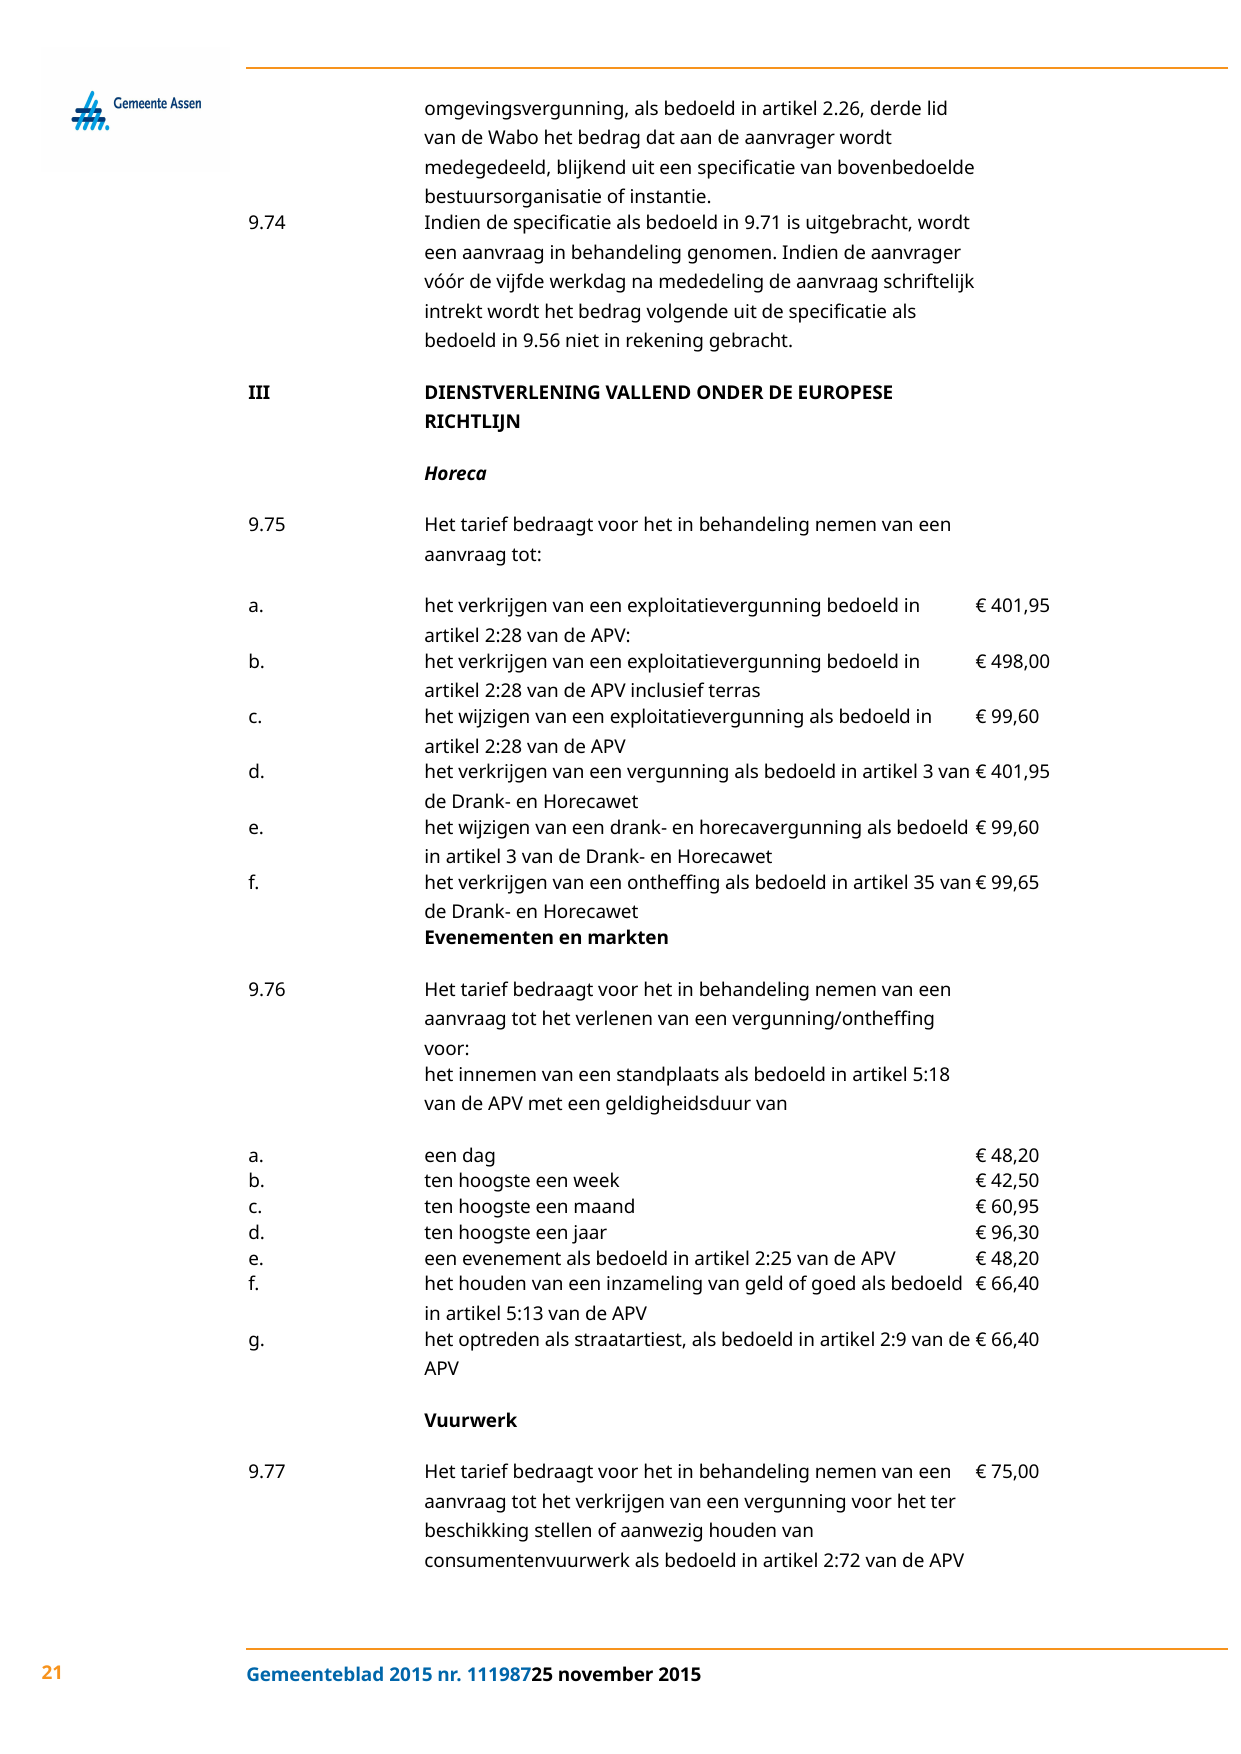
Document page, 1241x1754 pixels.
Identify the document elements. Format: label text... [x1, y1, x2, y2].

table_cell [975, 925, 1152, 950]
table_cell [975, 976, 1152, 1061]
table_cell het innemen van een standplaats als bedoeld in artikel 5:18 van de APV met een geldigheidsduur van [424, 1061, 975, 1116]
table_cell [248, 950, 424, 976]
table_cell € 96,30 [975, 1219, 1152, 1245]
table_cell [975, 1381, 1152, 1407]
table_cell [975, 434, 1152, 460]
table_cell [975, 486, 1152, 512]
table_cell DIENSTVERLENING VALLEND ONDER DE EUROPESE RICHTLIJN [424, 379, 975, 434]
table_cell f. [248, 869, 424, 924]
table_cell € 66,40 [975, 1271, 1152, 1326]
table_cell € 99,60 [975, 703, 1152, 758]
table_cell [424, 434, 975, 460]
table_cell [424, 1573, 975, 1598]
table_cell het houden van een inzameling van geld of goed als bedoeld in artikel 5:13 van de APV [424, 1271, 975, 1326]
table_cell c. [248, 703, 424, 758]
table_cell ten hoogste een jaar [424, 1219, 975, 1245]
table_cell een dag [424, 1142, 975, 1168]
table_cell e. [248, 1245, 424, 1271]
table_cell een evenement als bedoeld in artikel 2:25 van de APV [424, 1245, 975, 1271]
table_cell a. [248, 1142, 424, 1168]
table_cell 9.75 [248, 512, 424, 567]
table_cell ten hoogste een week [424, 1168, 975, 1193]
table_cell € 401,95 [975, 759, 1152, 814]
table_cell [975, 1573, 1152, 1598]
table_cell € 48,20 [975, 1142, 1152, 1168]
table_cell [248, 1573, 424, 1598]
table_cell [424, 486, 975, 512]
table_cell [975, 950, 1152, 976]
table_cell e. [248, 814, 424, 869]
table_cell [975, 1061, 1152, 1116]
table_cell € 99,60 [975, 814, 1152, 869]
table_cell het wijzigen van een drank- en horecavergunning als bedoeld in artikel 3 van de Drank- en Horecawet [424, 814, 975, 869]
table_cell d. [248, 759, 424, 814]
table_cell € 66,40 [975, 1326, 1152, 1381]
table_cell [248, 567, 424, 593]
table_cell € 42,50 [975, 1168, 1152, 1193]
table_cell [975, 512, 1152, 567]
table_cell [248, 95, 424, 209]
table_cell [248, 1116, 424, 1142]
table_cell a. [248, 593, 424, 648]
table_cell [248, 353, 424, 379]
table_cell [248, 1381, 424, 1407]
table_cell [975, 379, 1152, 434]
table_cell Indien de specificatie als bedoeld in 9.71 is uitgebracht, wordt een aanvraag in behandeling genomen. Indien de aanvrager vóór de vijfde werkdag na mededeling de aanvraag schriftelijk intrekt wordt het bedrag volgende uit de specificatie als bedoeld in 9.56 niet in rekening gebracht. [424, 209, 975, 353]
table_cell [424, 567, 975, 593]
table_cell [975, 209, 1152, 353]
table_cell [248, 1407, 424, 1433]
table_cell b. [248, 1168, 424, 1193]
table_cell [424, 950, 975, 976]
table_cell c. [248, 1193, 424, 1219]
table_cell 9.77 [248, 1458, 424, 1573]
table_cell d. [248, 1219, 424, 1245]
table_cell [975, 567, 1152, 593]
table_cell € 401,95 [975, 593, 1152, 648]
table_cell € 75,00 [975, 1458, 1152, 1573]
table_cell Het tarief bedraagt voor het in behandeling nemen van een aanvraag tot het verkrijgen van een vergunning voor het ter beschikking stellen of aanwezig houden van consumentenvuurwerk als bedoeld in artikel 2:72 van de APV [424, 1458, 975, 1573]
table_cell [248, 925, 424, 950]
table_cell [248, 460, 424, 486]
table_cell III [248, 379, 424, 434]
table_cell g. [248, 1326, 424, 1381]
table_cell € 60,95 [975, 1193, 1152, 1219]
table_cell het wijzigen van een exploitatievergunning als bedoeld in artikel 2:28 van de APV [424, 703, 975, 758]
table_cell f. [248, 1271, 424, 1326]
table_cell [975, 1116, 1152, 1142]
table_cell [975, 1433, 1152, 1458]
table_cell het verkrijgen van een vergunning als bedoeld in artikel 3 van de Drank- en Horecawet [424, 759, 975, 814]
picture [41, 47, 231, 172]
table_cell Het tarief bedraagt voor het in behandeling nemen van een aanvraag tot het verlenen van een vergunning/ontheffing voor: [424, 976, 975, 1061]
table_cell omgevingsvergunning, als bedoeld in artikel 2.26, derde lid van de Wabo het bedrag dat aan de aanvrager wordt medegedeeld, blijkend uit een specificatie van bovenbedoelde bestuursorganisatie of instantie. [424, 95, 975, 209]
table_cell het verkrijgen van een ontheffing als bedoeld in artikel 35 van de Drank- en Horecawet [424, 869, 975, 924]
table_cell 9.74 [248, 209, 424, 353]
table_cell € 99,65 [975, 869, 1152, 924]
table_cell [248, 486, 424, 512]
table_cell [424, 1116, 975, 1142]
table_cell Horeca [424, 460, 975, 486]
table_cell 9.76 [248, 976, 424, 1061]
table_cell [975, 95, 1152, 209]
table_cell Het tarief bedraagt voor het in behandeling nemen van een aanvraag tot: [424, 512, 975, 567]
table_cell het verkrijgen van een exploitatievergunning bedoeld in artikel 2:28 van de APV: [424, 593, 975, 648]
table_cell € 498,00 [975, 648, 1152, 703]
table_cell € 48,20 [975, 1245, 1152, 1271]
table_cell ten hoogste een maand [424, 1193, 975, 1219]
table_cell [975, 460, 1152, 486]
table_cell b. [248, 648, 424, 703]
table_cell [248, 434, 424, 460]
table_cell Evenementen en markten [424, 925, 975, 950]
table_cell Vuurwerk [424, 1407, 975, 1433]
table_cell het verkrijgen van een exploitatievergunning bedoeld in artikel 2:28 van de APV inclusief terras [424, 648, 975, 703]
table_cell [424, 353, 975, 379]
table_cell [975, 353, 1152, 379]
table_cell [248, 1061, 424, 1116]
table_cell het optreden als straatartiest, als bedoeld in artikel 2:9 van de APV [424, 1326, 975, 1381]
table_cell [975, 1407, 1152, 1433]
table_cell [424, 1381, 975, 1407]
table_cell [248, 1433, 424, 1458]
table_cell [424, 1433, 975, 1458]
